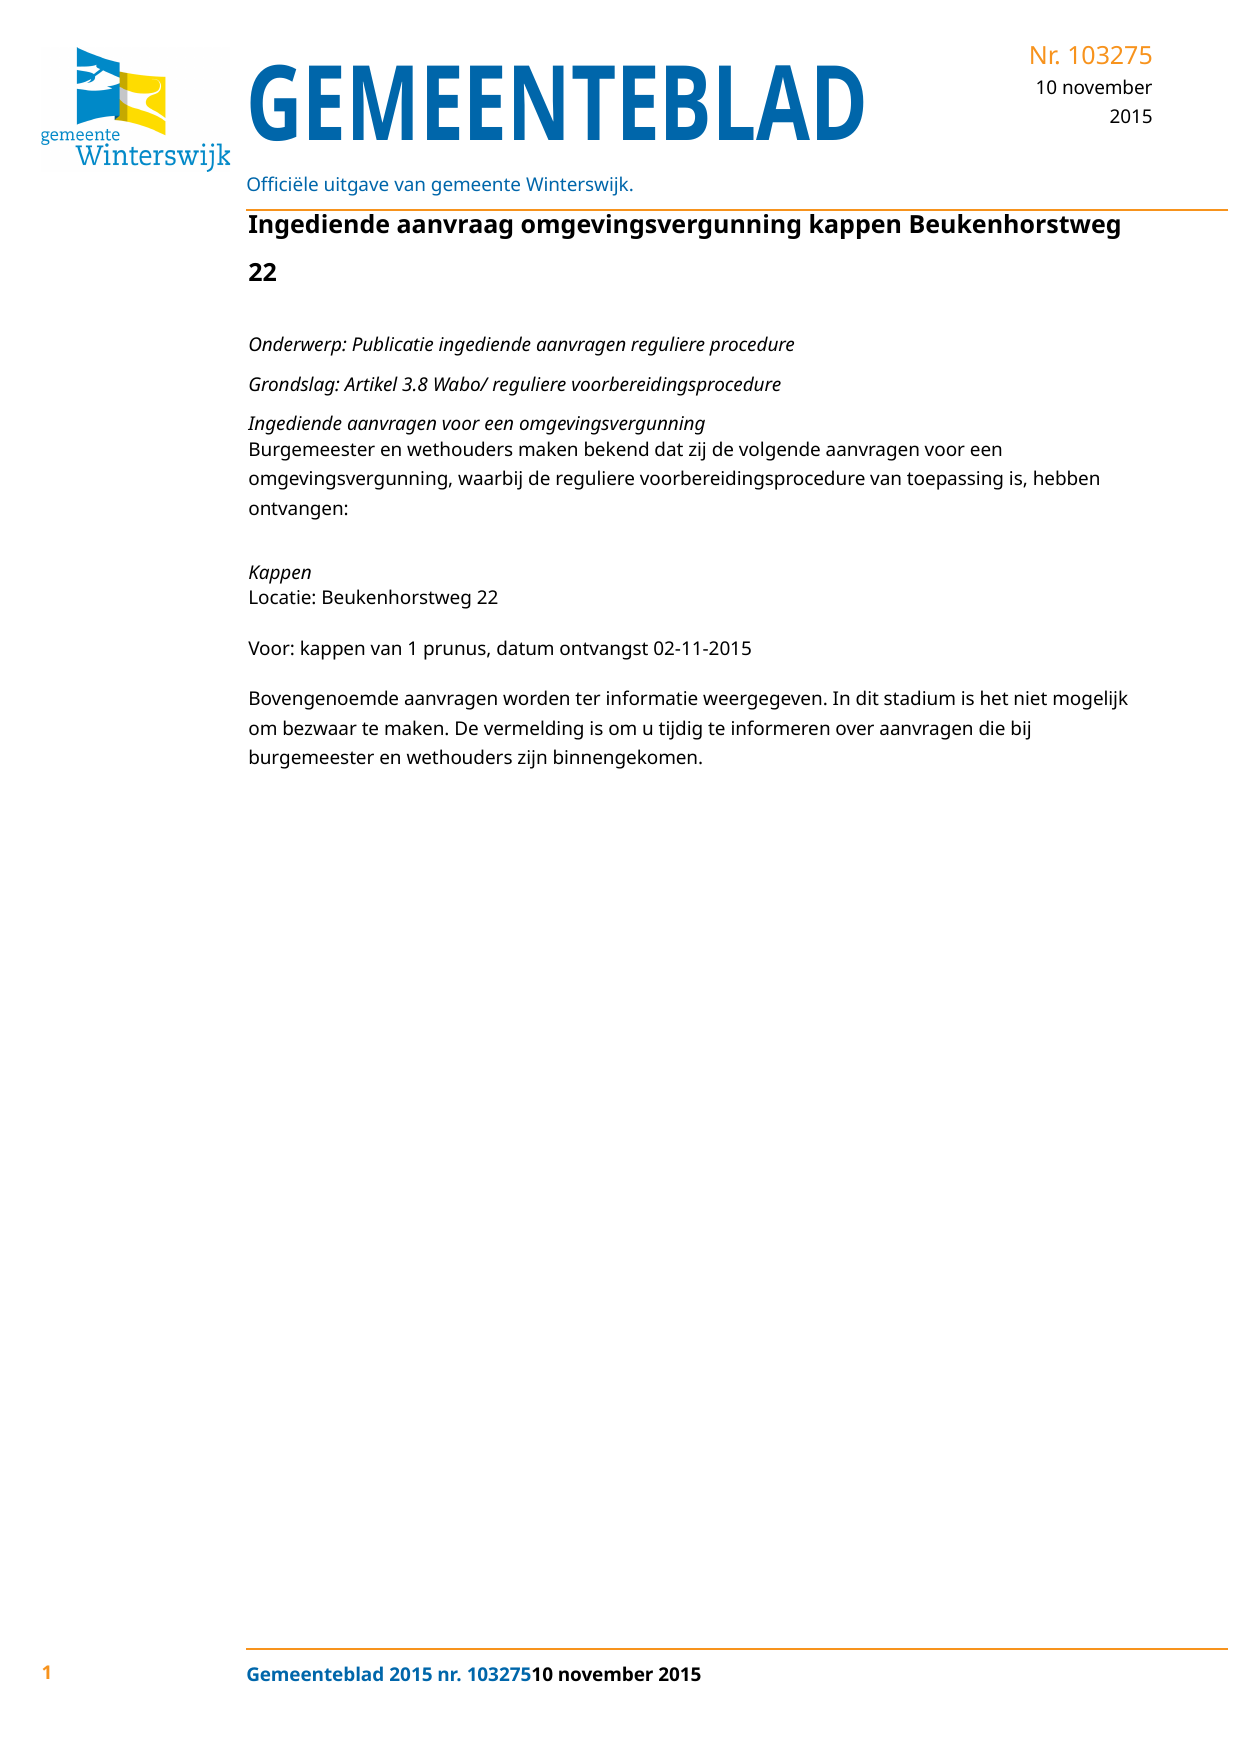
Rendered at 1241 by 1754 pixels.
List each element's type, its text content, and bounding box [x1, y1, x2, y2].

text Grondslag: Artikel 3.8 Wabo/ reguliere voorbereidingsprocedure [248, 371, 1152, 396]
text Ingediende aanvraag omgevingsvergunning kappen Beukenhorstweg 22 [248, 211, 1152, 288]
picture [41, 47, 231, 172]
text Ingediende aanvragen voor een omgevingsvergunning [248, 410, 1152, 436]
text Burgemeester en wethouders maken bekend dat zij de volgende aanvragen voor een omgevingsvergunning, waarbij de reguliere voorbereidingsprocedure van toepassing is, hebben ontvangen: [248, 436, 1152, 521]
text Locatie: Beukenhorstweg 22 [248, 584, 1152, 610]
text Voor: kappen van 1 prunus, datum ontvangst 02-11-2015 [248, 635, 1152, 661]
picture [225, 153, 231, 162]
text Onderwerp: Publicatie ingediende aanvragen reguliere procedure [248, 331, 1152, 357]
text Bovengenoemde aanvragen worden ter informatie weergegeven. In dit stadium is het niet mogelijk om bezwaar te maken. De vermelding is om u tijdig te informeren over aanvragen die bij burgemeester en wethouders zijn binnengekomen. [248, 685, 1152, 770]
text Kappen [248, 559, 1152, 584]
